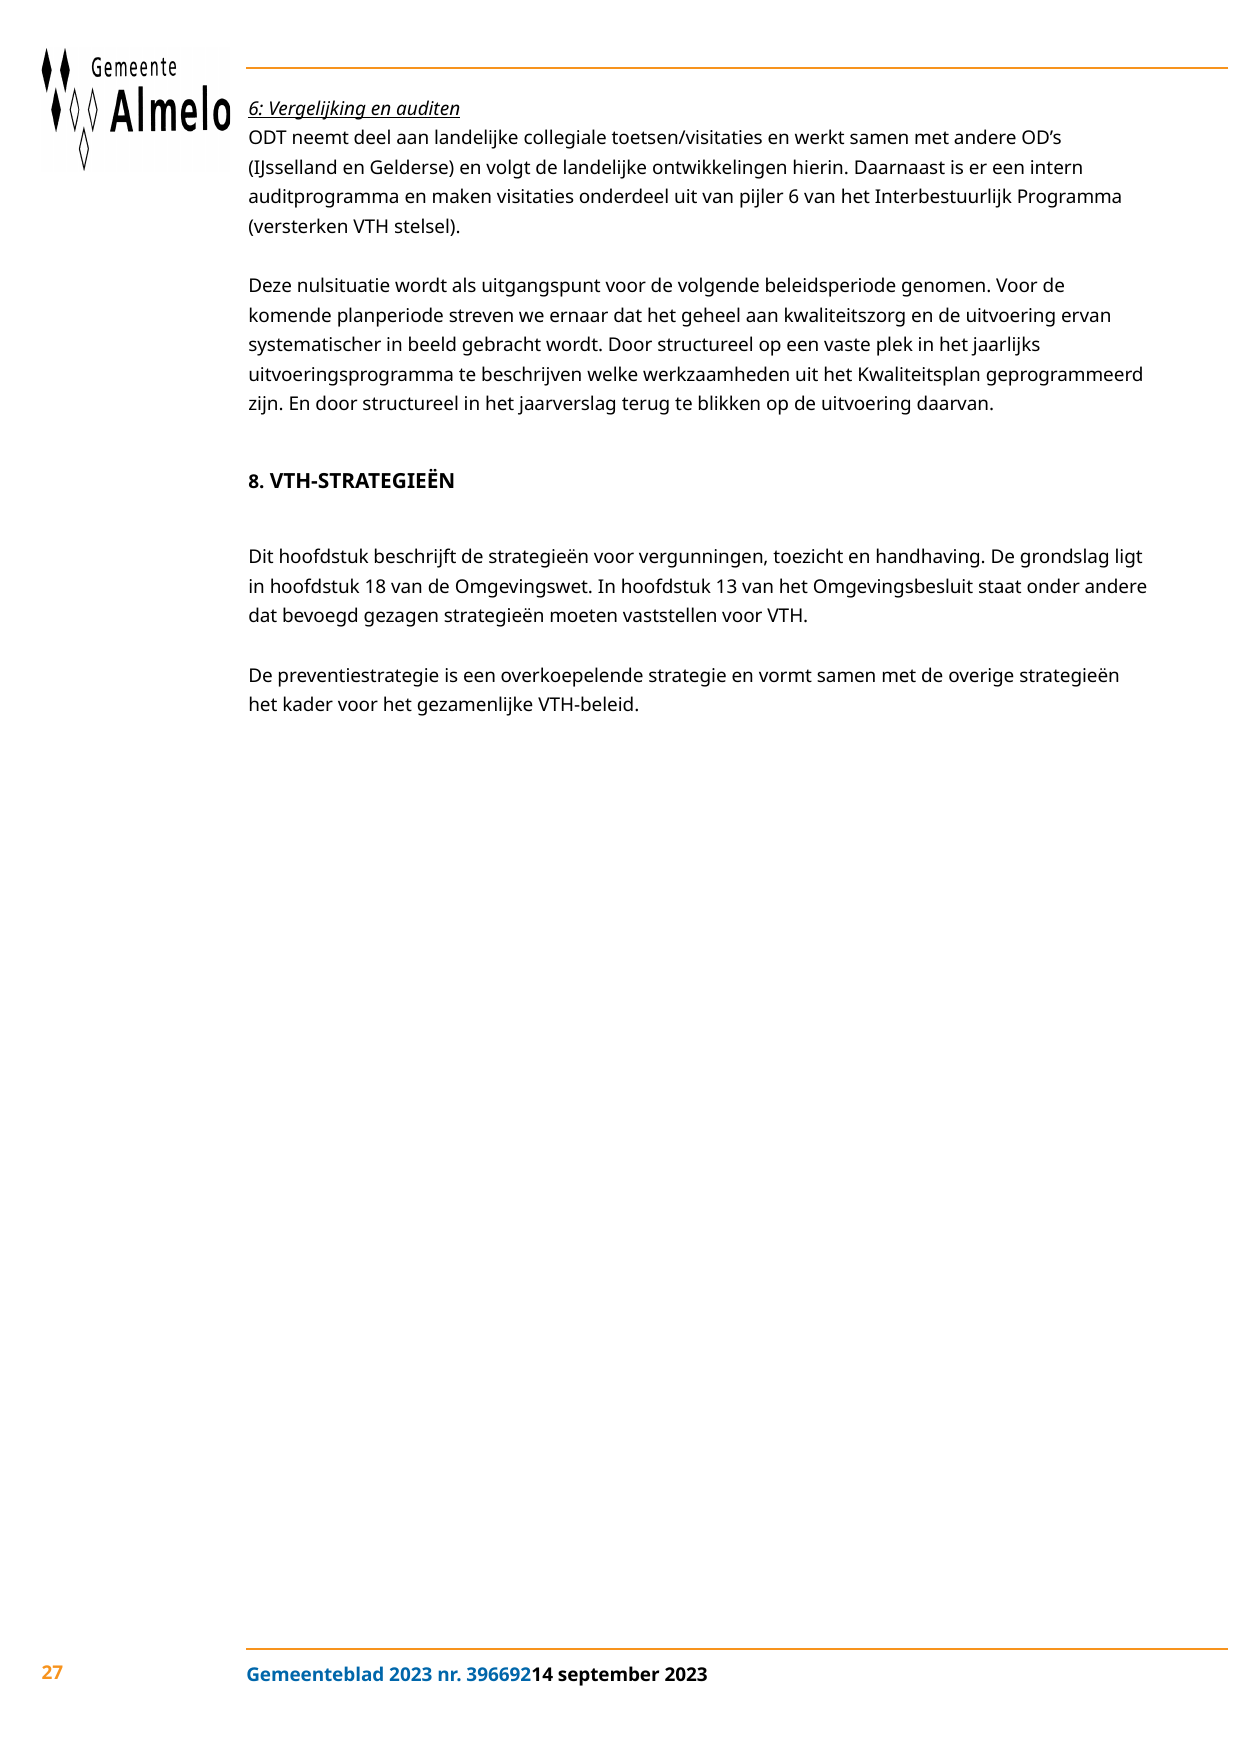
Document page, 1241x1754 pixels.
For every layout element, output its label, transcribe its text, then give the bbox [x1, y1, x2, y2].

text Dit hoofdstuk beschrijft de strategieën voor vergunningen, toezicht en handhaving. De grondslag ligt in hoofdstuk 18 van de Omgevingswet. In hoofdstuk 13 van het Omgevingsbesluit staat onder andere dat bevoegd gezagen strategieën moeten vaststellen voor VTH. [248, 543, 1152, 628]
text De preventiestrategie is een overkoepelende strategie en vormt samen met de overige strategieën het kader voor het gezamenlijke VTH-beleid. [248, 662, 1152, 717]
text Deze nulsituatie wordt als uitgangspunt voor de volgende beleidsperiode genomen. Voor de komende planperiode streven we ernaar dat het geheel aan kwaliteitszorg en de uitvoering ervan systematischer in beeld gebracht wordt. Door structureel op een vaste plek in het jaarlijks uitvoeringsprogramma te beschrijven welke werkzaamheden uit het Kwaliteitsplan geprogrammeerd zijn. En door structureel in het jaarverslag terug te blikken op de uitvoering daarvan. [248, 272, 1152, 416]
picture [41, 47, 231, 172]
text 8. VTH-STRATEGIEËN [248, 466, 1152, 494]
text ODT neemt deel aan landelijke collegiale toetsen/visitaties en werkt samen met andere OD’s (IJsselland en Gelderse) en volgt de landelijke ontwikkelingen hierin. Daarnaast is er een intern auditprogramma en maken visitaties onderdeel uit van pijler 6 van het Interbestuurlijk Programma (versterken VTH stelsel). [248, 124, 1152, 239]
text 6: Vergelijking en auditen [248, 95, 1152, 121]
